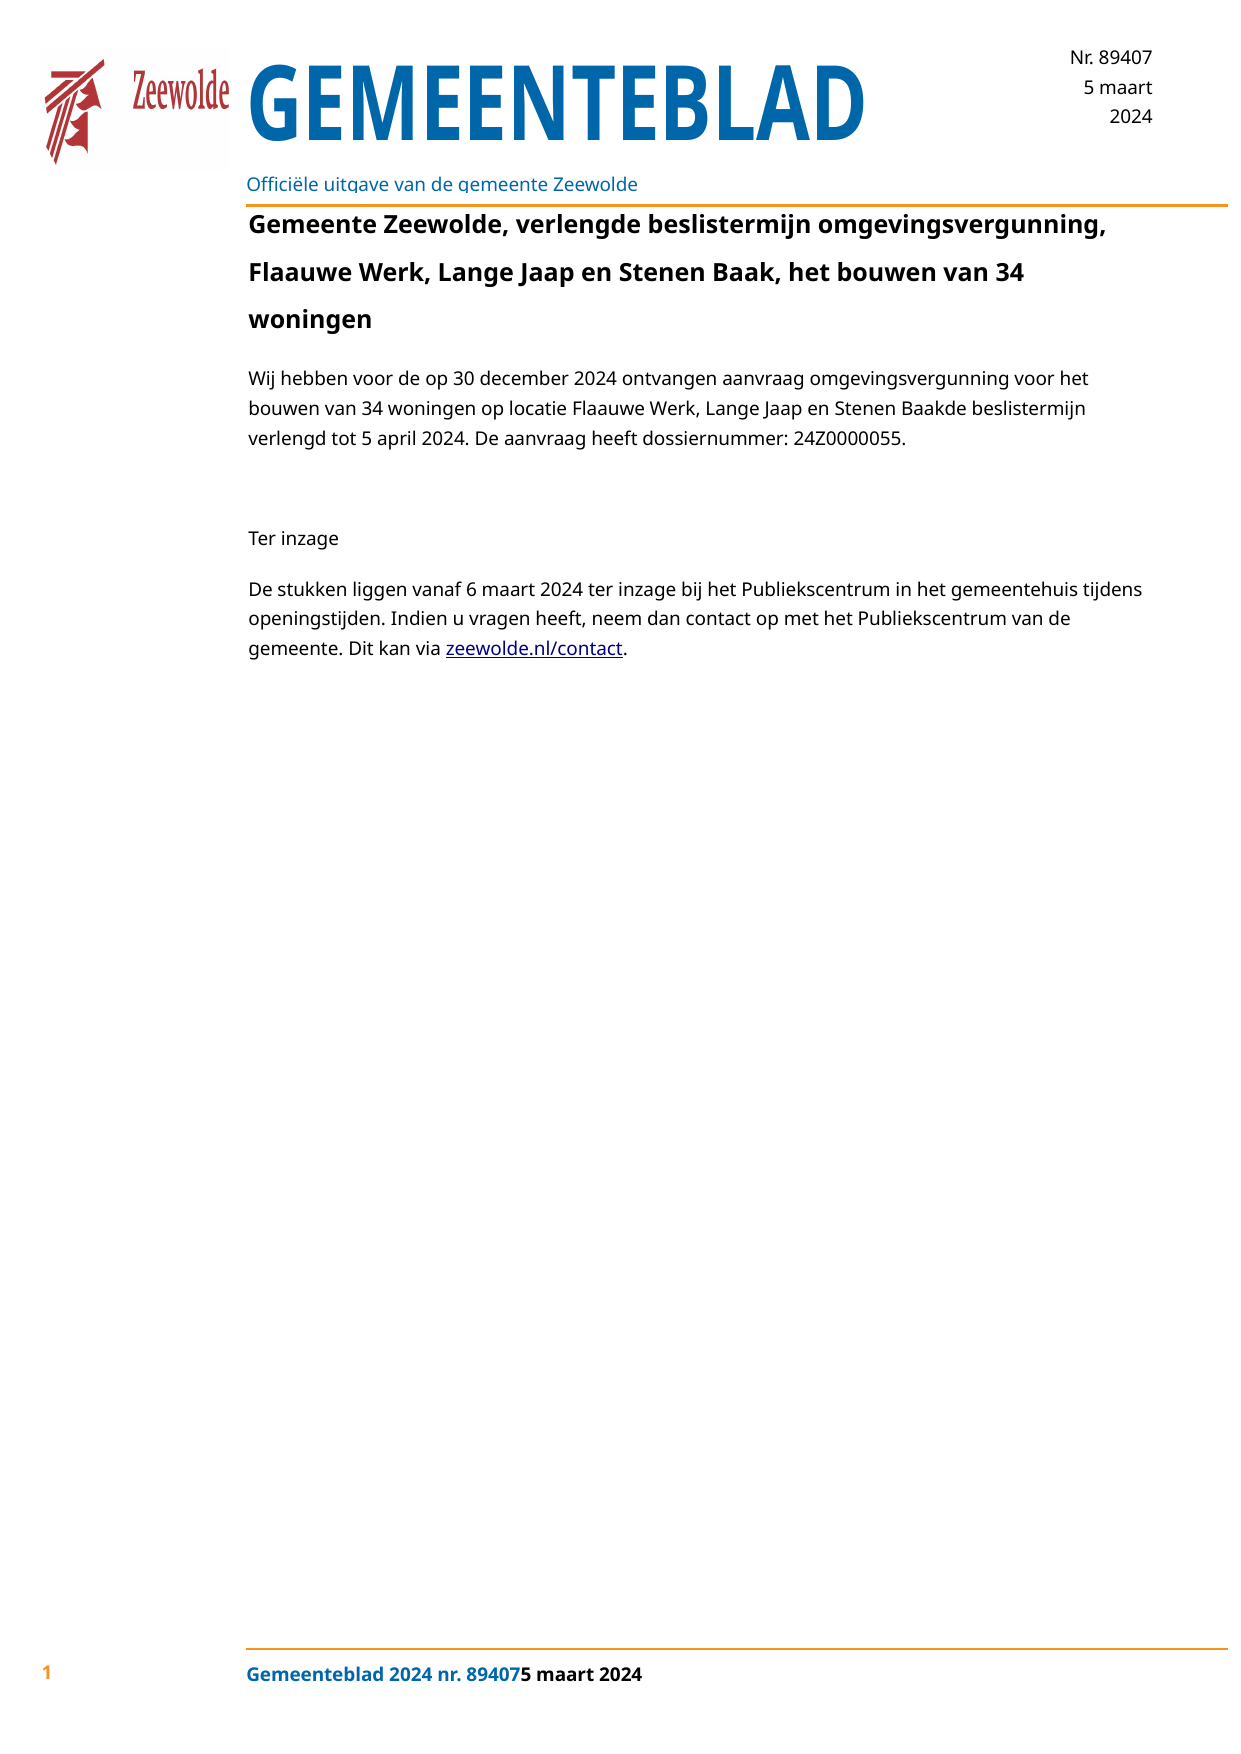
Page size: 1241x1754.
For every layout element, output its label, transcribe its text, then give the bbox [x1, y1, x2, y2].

text Ter inzage [248, 526, 1152, 551]
text Gemeente Zeewolde, verlengde beslistermijn omgevingsvergunning, Flaauwe Werk, Lange Jaap en Stenen Baak, het bouwen van 34 woningen [248, 207, 1152, 336]
text De stukken liggen vanaf 6 maart 2024 ter inzage bij het Publiekscentrum in het gemeentehuis tijdens openingstijden. Indien u vragen heeft, neem dan contact op met het Publiekscentrum van de gemeente. Dit kan via zeewolde.nl/contact. [248, 576, 1152, 661]
text Wij hebben voor de op 30 december 2024 ontvangen aanvraag omgevingsvergunning voor het bouwen van 34 woningen op locatie Flaauwe Werk, Lange Jaap en Stenen Baakde beslistermijn verlengd tot 5 april 2024. De aanvraag heeft dossiernummer: 24Z0000055. [248, 366, 1152, 450]
picture [41, 47, 231, 172]
